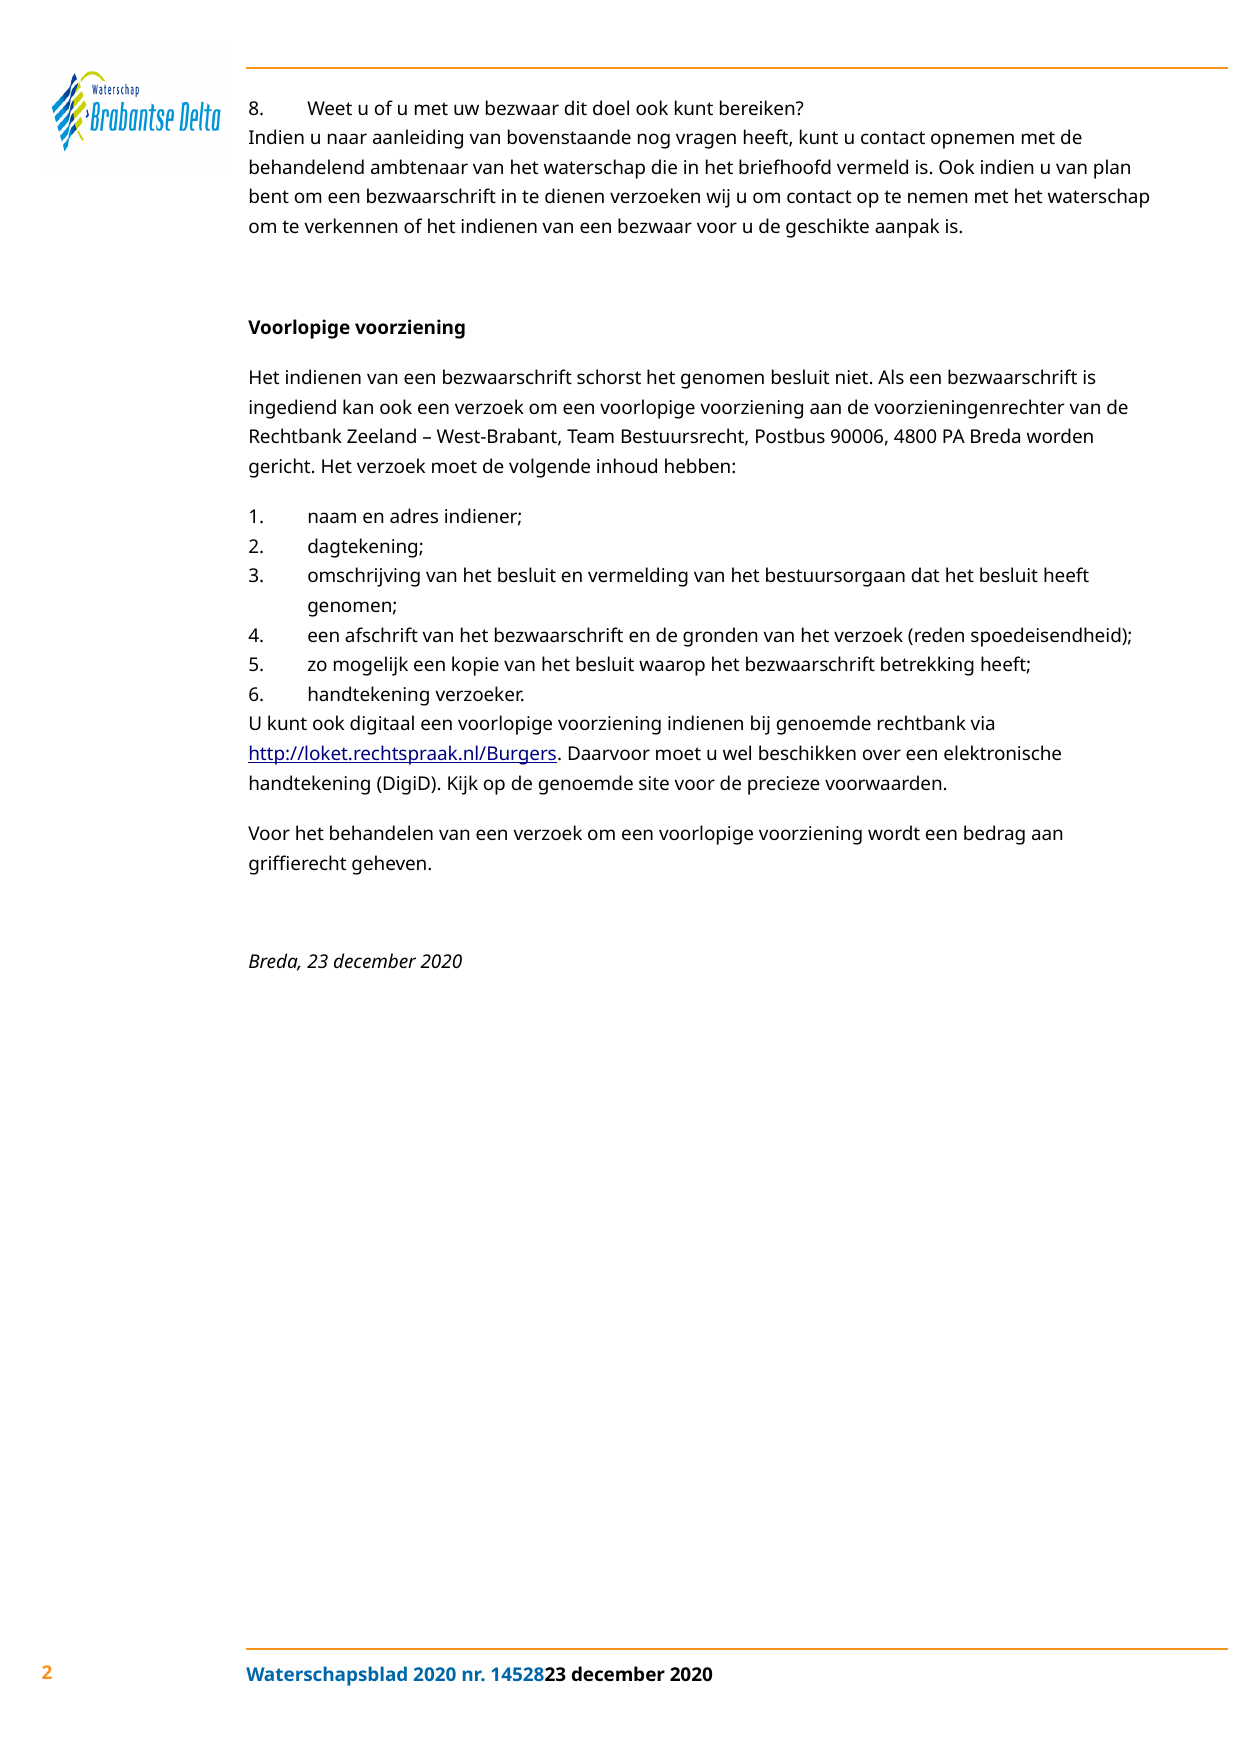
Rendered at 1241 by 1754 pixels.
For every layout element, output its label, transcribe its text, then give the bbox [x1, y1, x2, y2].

text Voor het behandelen van een verzoek om een voorlopige voorziening wordt een bedrag aan griffierecht geheven. [248, 820, 1152, 876]
list naam en adres indiener; [248, 503, 1152, 529]
text U kunt ook digitaal een voorlopige voorziening indienen bij genoemde rechtbank via http://loket.rechtspraak.nl/Burgers. Daarvoor moet u wel beschikken over een elektronische handtekening (DigiD). Kijk op de genoemde site voor de precieze voorwaarden. [248, 711, 1152, 796]
text Voorlopige voorziening [248, 314, 1152, 340]
text Indien u naar aanleiding van bovenstaande nog vragen heeft, kunt u contact opnemen met de behandelend ambtenaar van het waterschap die in het briefhoofd vermeld is. Ook indien u van plan bent om een bezwaarschrift in te dienen verzoeken wij u om contact op te nemen met het waterschap om te verkennen of het indienen van een bezwaar voor u de geschikte aanpak is. [248, 124, 1152, 239]
picture [41, 47, 231, 172]
list zo mogelijk een kopie van het besluit waarop het bezwaarschrift betrekking heeft; [248, 651, 1152, 677]
list handtekening verzoeker. [248, 681, 1152, 707]
text Het indienen van een bezwaarschrift schorst het genomen besluit niet. Als een bezwaarschrift is ingediend kan ook een verzoek om een voorlopige voorziening aan de voorzieningenrechter van de Rechtbank Zeeland – West-Brabant, Team Bestuursrecht, Postbus 90006, 4800 PA Breda worden gericht. Het verzoek moet de volgende inhoud hebben: [248, 364, 1152, 479]
list dagtekening; [248, 533, 1152, 559]
text Breda, 23 december 2020 [248, 948, 1152, 974]
list een afschrift van het bezwaarschrift en de gronden van het verzoek (reden spoedeisendheid); [248, 622, 1152, 648]
list Weet u of u met uw bezwaar dit doel ook kunt bereiken? [248, 95, 1152, 121]
list omschrijving van het besluit en vermelding van het bestuursorgaan dat het besluit heeft genomen; [248, 563, 1152, 618]
